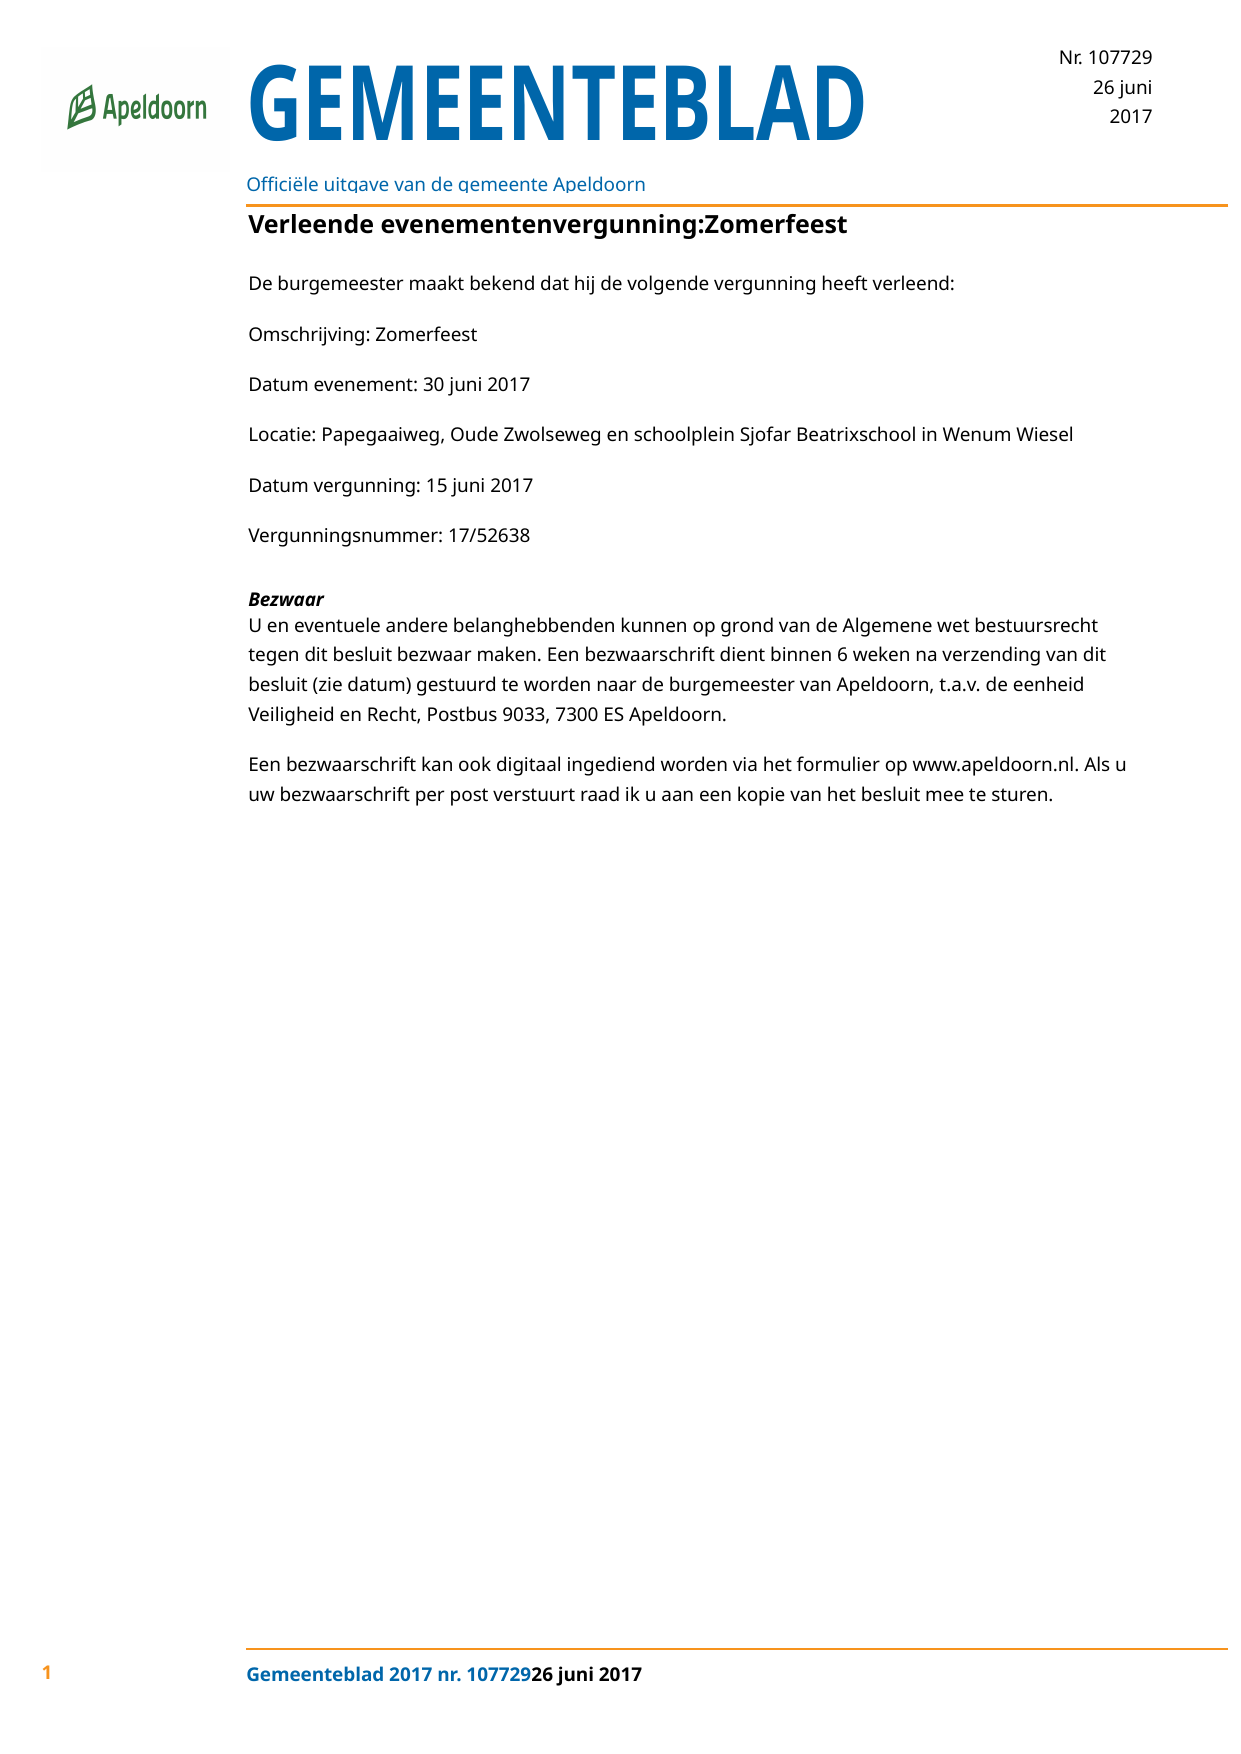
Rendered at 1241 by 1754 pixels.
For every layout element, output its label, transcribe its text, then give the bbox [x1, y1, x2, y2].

text Verleende evenementenvergunning:Zomerfeest [248, 207, 1152, 241]
text Datum evenement: 30 juni 2017 [248, 371, 1152, 397]
picture [41, 47, 231, 172]
text Vergunningsnummer: 17/52638 [248, 522, 1152, 548]
text Een bezwaarschrift kan ook digitaal ingediend worden via het formulier op www.apeldoorn.nl. Als u uw bezwaarschrift per post verstuurt raad ik u aan een kopie van het besluit mee te sturen. [248, 751, 1152, 807]
text Omschrijving: Zomerfeest [248, 321, 1152, 346]
text U en eventuele andere belanghebbenden kunnen op grond van de Algemene wet bestuursrecht tegen dit besluit bezwaar maken. Een bezwaarschrift dient binnen 6 weken na verzending van dit besluit (zie datum) gestuurd te worden naar de burgemeester van Apeldoorn, t.a.v. de eenheid Veiligheid en Recht, Postbus 9033, 7300 ES Apeldoorn. [248, 612, 1152, 727]
text Locatie: Papegaaiweg, Oude Zwolseweg en schoolplein Sjofar Beatrixschool in Wenum Wiesel [248, 422, 1152, 447]
text De burgemeester maakt bekend dat hij de volgende vergunning heeft verleend: [248, 270, 1152, 296]
text Bezwaar [248, 586, 1152, 612]
text Datum vergunning: 15 juni 2017 [248, 472, 1152, 498]
